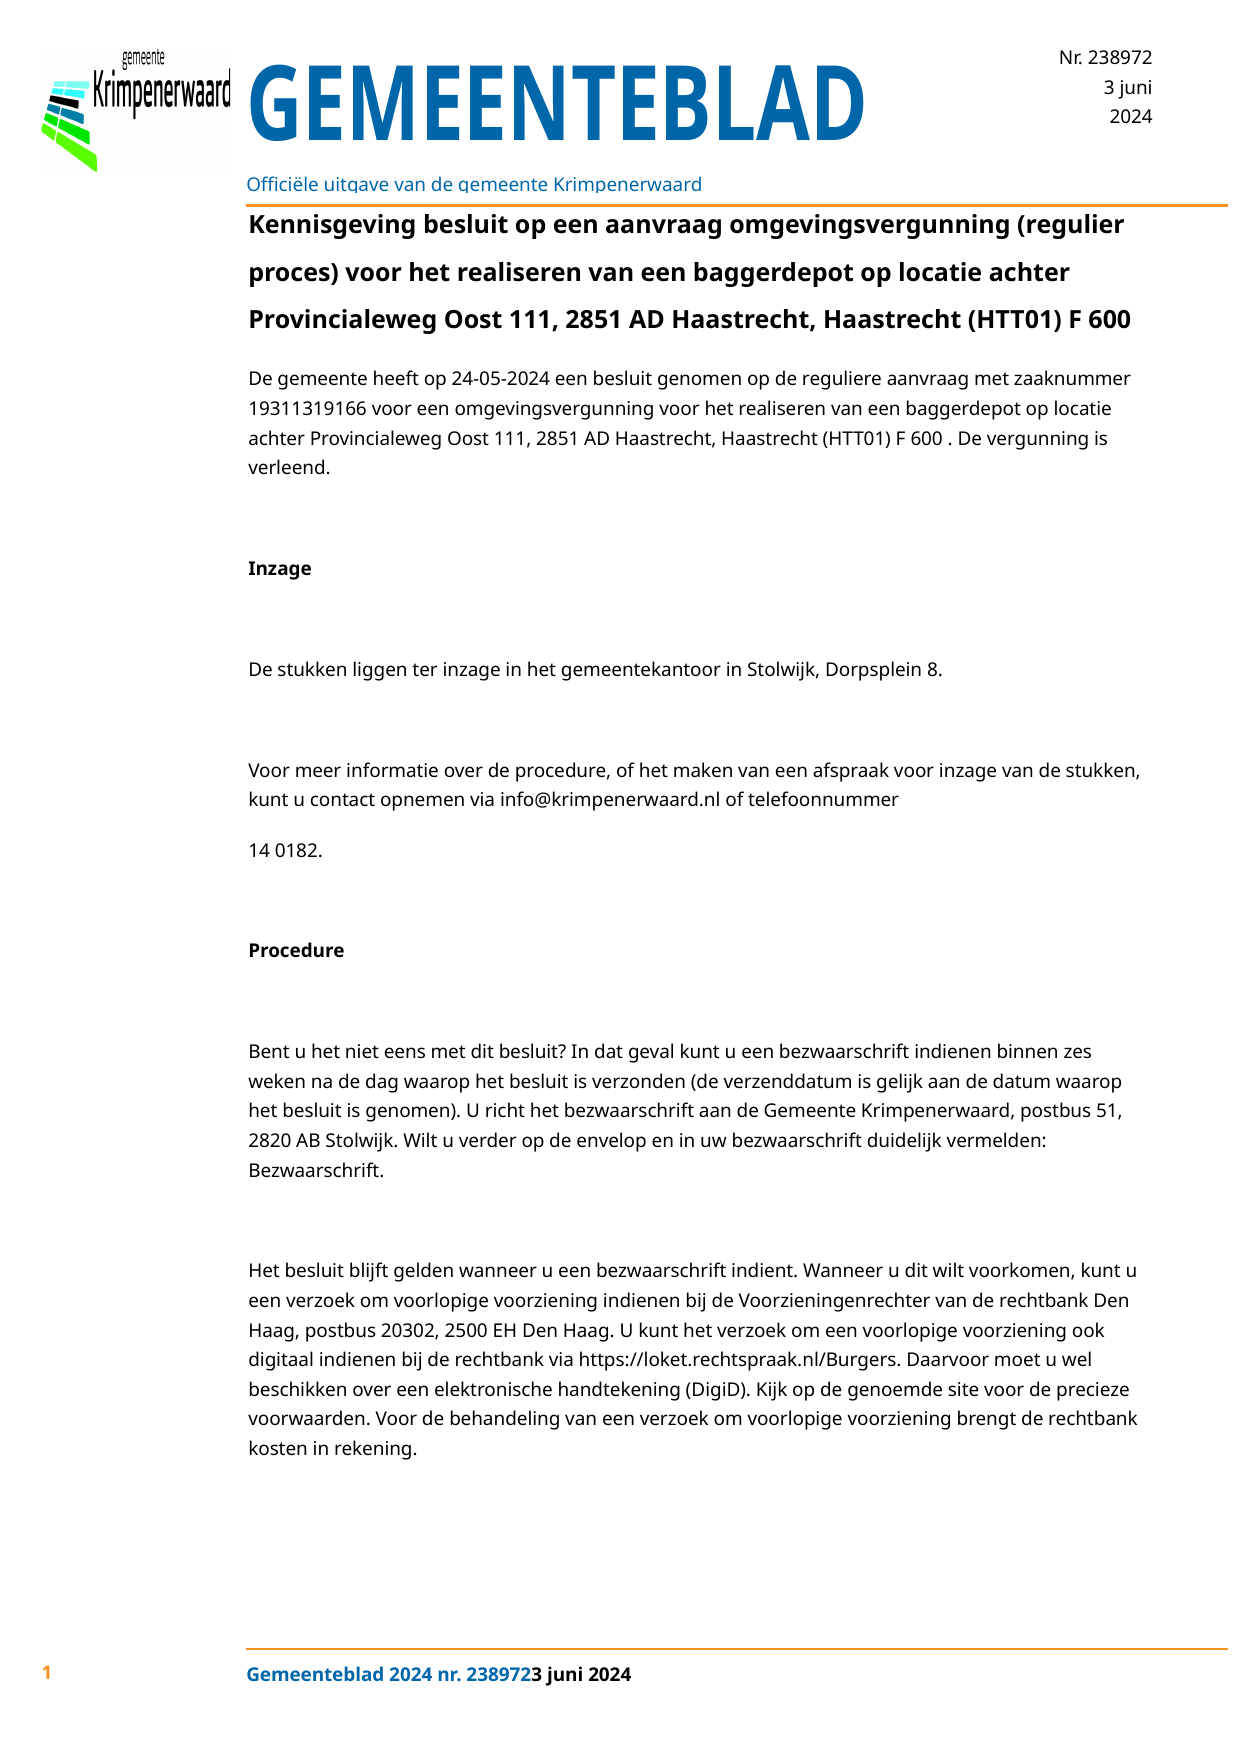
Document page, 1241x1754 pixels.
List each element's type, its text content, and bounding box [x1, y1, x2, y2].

text Voor meer informatie over de procedure, of het maken van een afspraak voor inzage van de stukken, kunt u contact opnemen via info@krimpenerwaard.nl of telefoonnummer [248, 757, 1152, 812]
text Bent u het niet eens met dit besluit? In dat geval kunt u een bezwaarschrift indienen binnen zes weken na de dag waarop het besluit is verzonden (de verzenddatum is gelijk aan de datum waarop het besluit is genomen). U richt het bezwaarschrift aan de Gemeente Krimpenerwaard, postbus 51, 2820 AB Stolwijk. Wilt u verder op de envelop en in uw bezwaarschrift duidelijk vermelden: Bezwaarschrift. [248, 1038, 1152, 1182]
text 14 0182. [248, 837, 1152, 862]
text De stukken liggen ter inzage in het gemeentekantoor in Stolwijk, Dorpsplein 8. [248, 656, 1152, 682]
picture [41, 47, 231, 172]
text Kennisgeving besluit op een aanvraag omgevingsvergunning (regulier proces) voor het realiseren van een baggerdepot op locatie achter Provincialeweg Oost 111, 2851 AD Haastrecht, Haastrecht (HTT01) F 600 [248, 207, 1152, 336]
text Procedure [248, 938, 1152, 963]
text De gemeente heeft op 24-05-2024 een besluit genomen op de reguliere aanvraag met zaaknummer 19311319166 voor een omgevingsvergunning voor het realiseren van een baggerdepot op locatie achter Provincialeweg Oost 111, 2851 AD Haastrecht, Haastrecht (HTT01) F 600 . De vergunning is verleend. [248, 366, 1152, 480]
text Het besluit blijft gelden wanneer u een bezwaarschrift indient. Wanneer u dit wilt voorkomen, kunt u een verzoek om voorlopige voorziening indienen bij de Voorzieningenrechter van de rechtbank Den Haag, postbus 20302, 2500 EH Den Haag. U kunt het verzoek om een voorlopige voorziening ook digitaal indienen bij de rechtbank via https://loket.rechtspraak.nl/Burgers. Daarvoor moet u wel beschikken over een elektronische handtekening (DigiD). Kijk op de genoemde site voor de precieze voorwaarden. Voor de behandeling van een verzoek om voorlopige voorziening brengt de rechtbank kosten in rekening. [248, 1258, 1152, 1461]
text Inzage [248, 555, 1152, 581]
